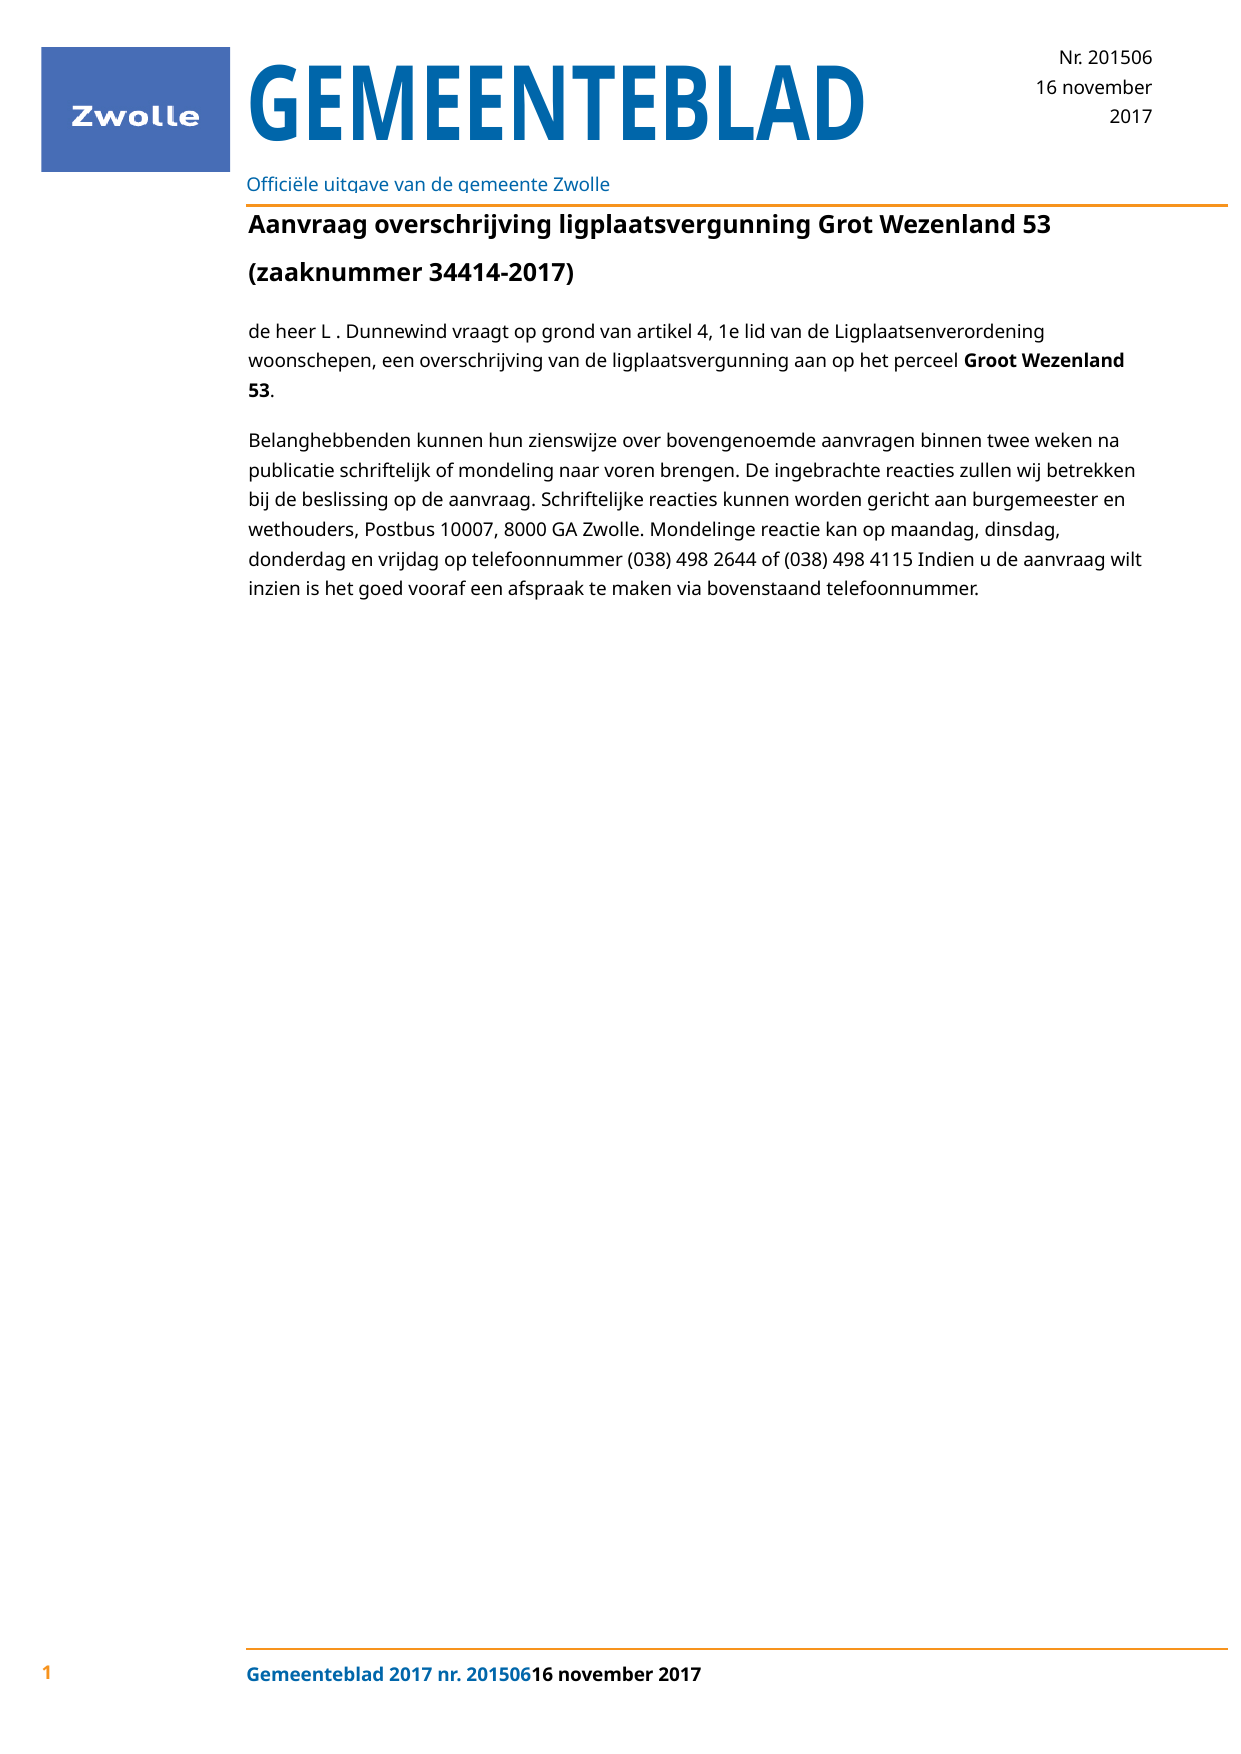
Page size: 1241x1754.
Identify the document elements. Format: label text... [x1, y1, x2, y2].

text Belanghebbenden kunnen hun zienswijze over bovengenoemde aanvragen binnen twee weken na publicatie schriftelijk of mondeling naar voren brengen. De ingebrachte reacties zullen wij betrekken bij de beslissing op de aanvraag. Schriftelijke reacties kunnen worden gericht aan burgemeester en wethouders, Postbus 10007, 8000 GA Zwolle. Mondelinge reactie kan op maandag, dinsdag, donderdag en vrijdag op telefoonnummer (038) 498 2644 of (038) 498 4115 Indien u de aanvraag wilt inzien is het goed vooraf een afspraak te maken via bovenstaand telefoonnummer. [248, 427, 1152, 601]
picture [41, 47, 231, 172]
text Aanvraag overschrijving ligplaatsvergunning Grot Wezenland 53 (zaaknummer 34414-2017) [248, 207, 1152, 288]
text de heer L . Dunnewind vraagt op grond van artikel 4, 1e lid van de Ligplaatsenverordening woonschepen, een overschrijving van de ligplaatsvergunning aan op het perceel Groot Wezenland 53. [248, 318, 1152, 403]
